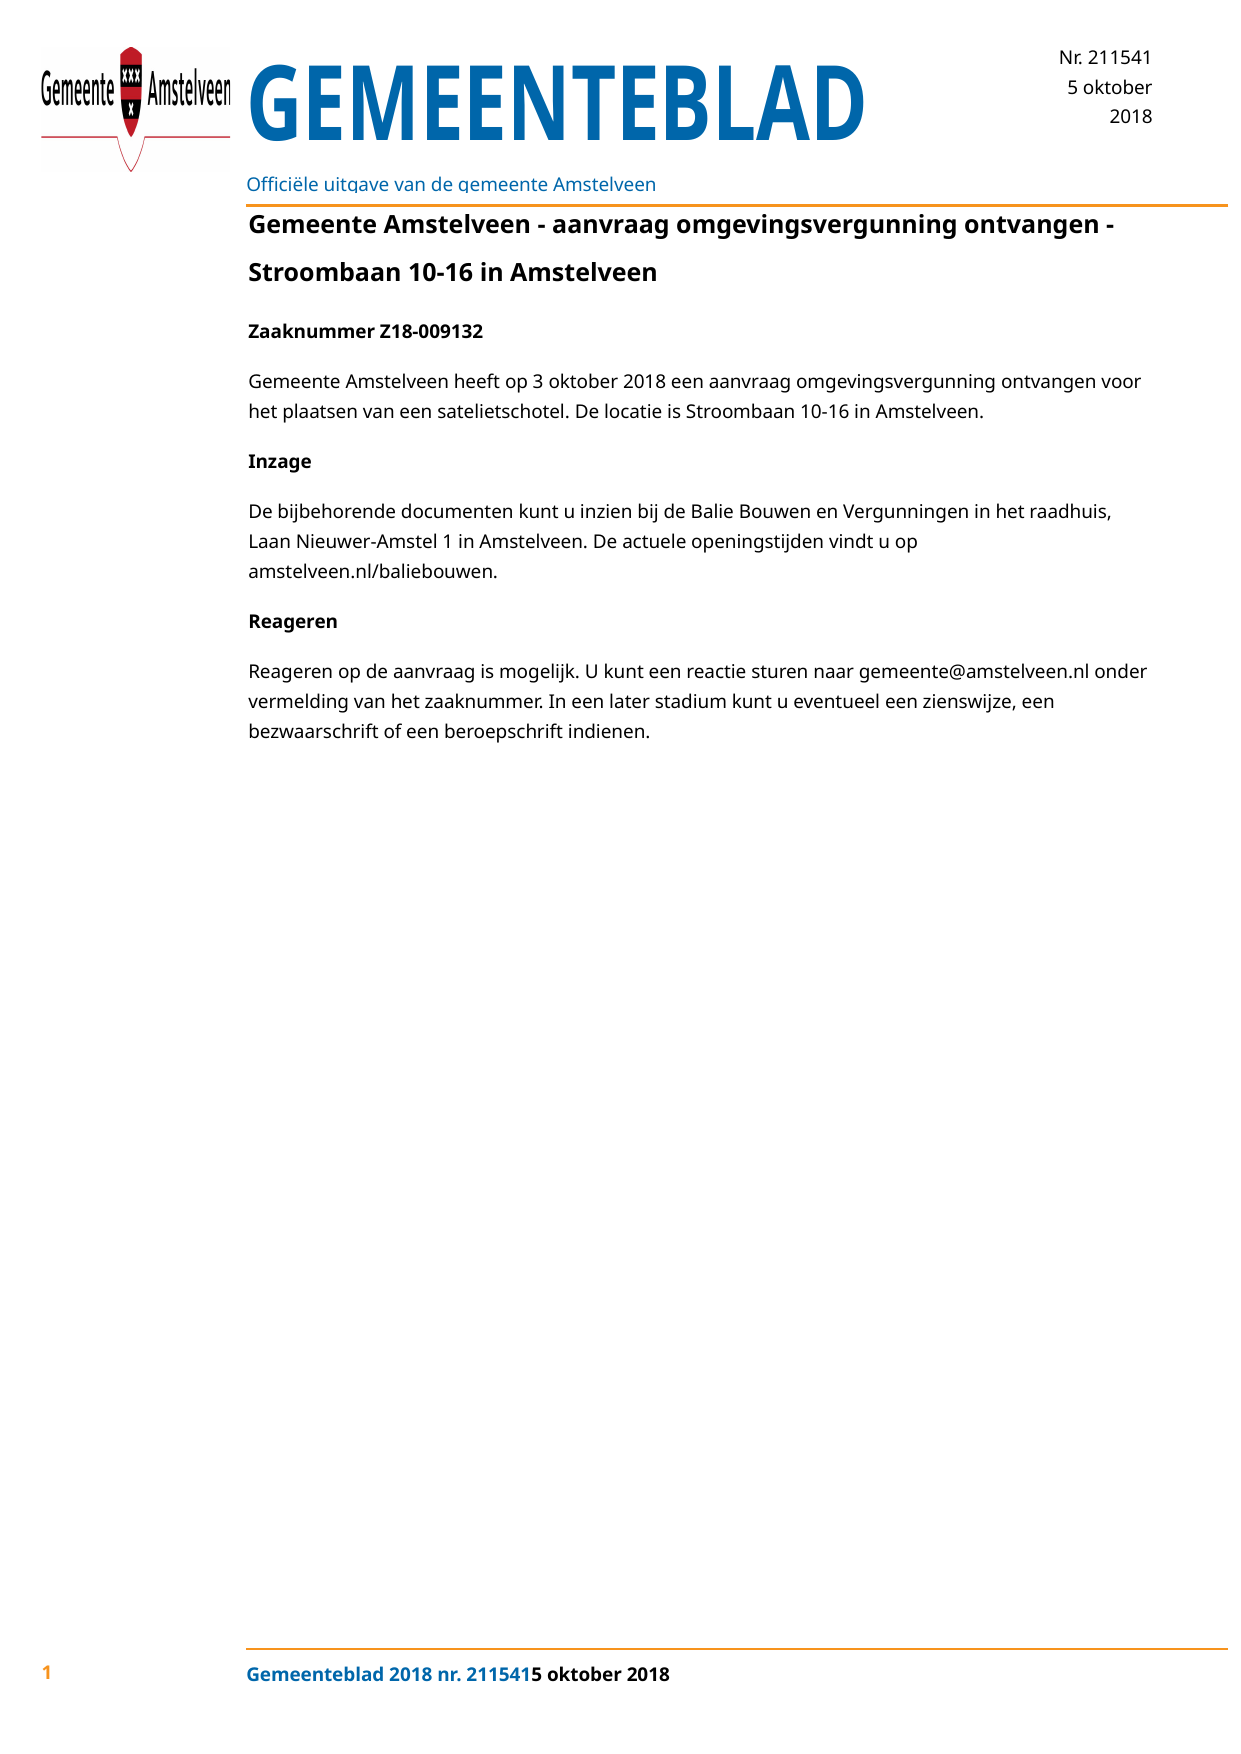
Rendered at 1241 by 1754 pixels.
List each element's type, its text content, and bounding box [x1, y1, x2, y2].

text Gemeente Amstelveen - aanvraag omgevingsvergunning ontvangen - Stroombaan 10-16 in Amstelveen [248, 207, 1152, 288]
text Zaaknummer Z18-009132 [248, 318, 1152, 344]
text De bijbehorende documenten kunt u inzien bij de Balie Bouwen en Vergunningen in het raadhuis, Laan Nieuwer-Amstel 1 in Amstelveen. De actuele openingstijden vindt u op amstelveen.nl/baliebouwen. [248, 499, 1152, 584]
text Reageren op de aanvraag is mogelijk. U kunt een reactie sturen naar gemeente@amstelveen.nl onder vermelding van het zaaknummer. In een later stadium kunt u eventueel een zienswijze, een bezwaarschrift of een beroepschrift indienen. [248, 659, 1152, 744]
text Reageren [248, 608, 1152, 634]
text Inzage [248, 448, 1152, 474]
picture [41, 47, 231, 172]
text Gemeente Amstelveen heeft op 3 oktober 2018 een aanvraag omgevingsvergunning ontvangen voor het plaatsen van een satelietschotel. De locatie is Stroombaan 10-16 in Amstelveen. [248, 368, 1152, 424]
